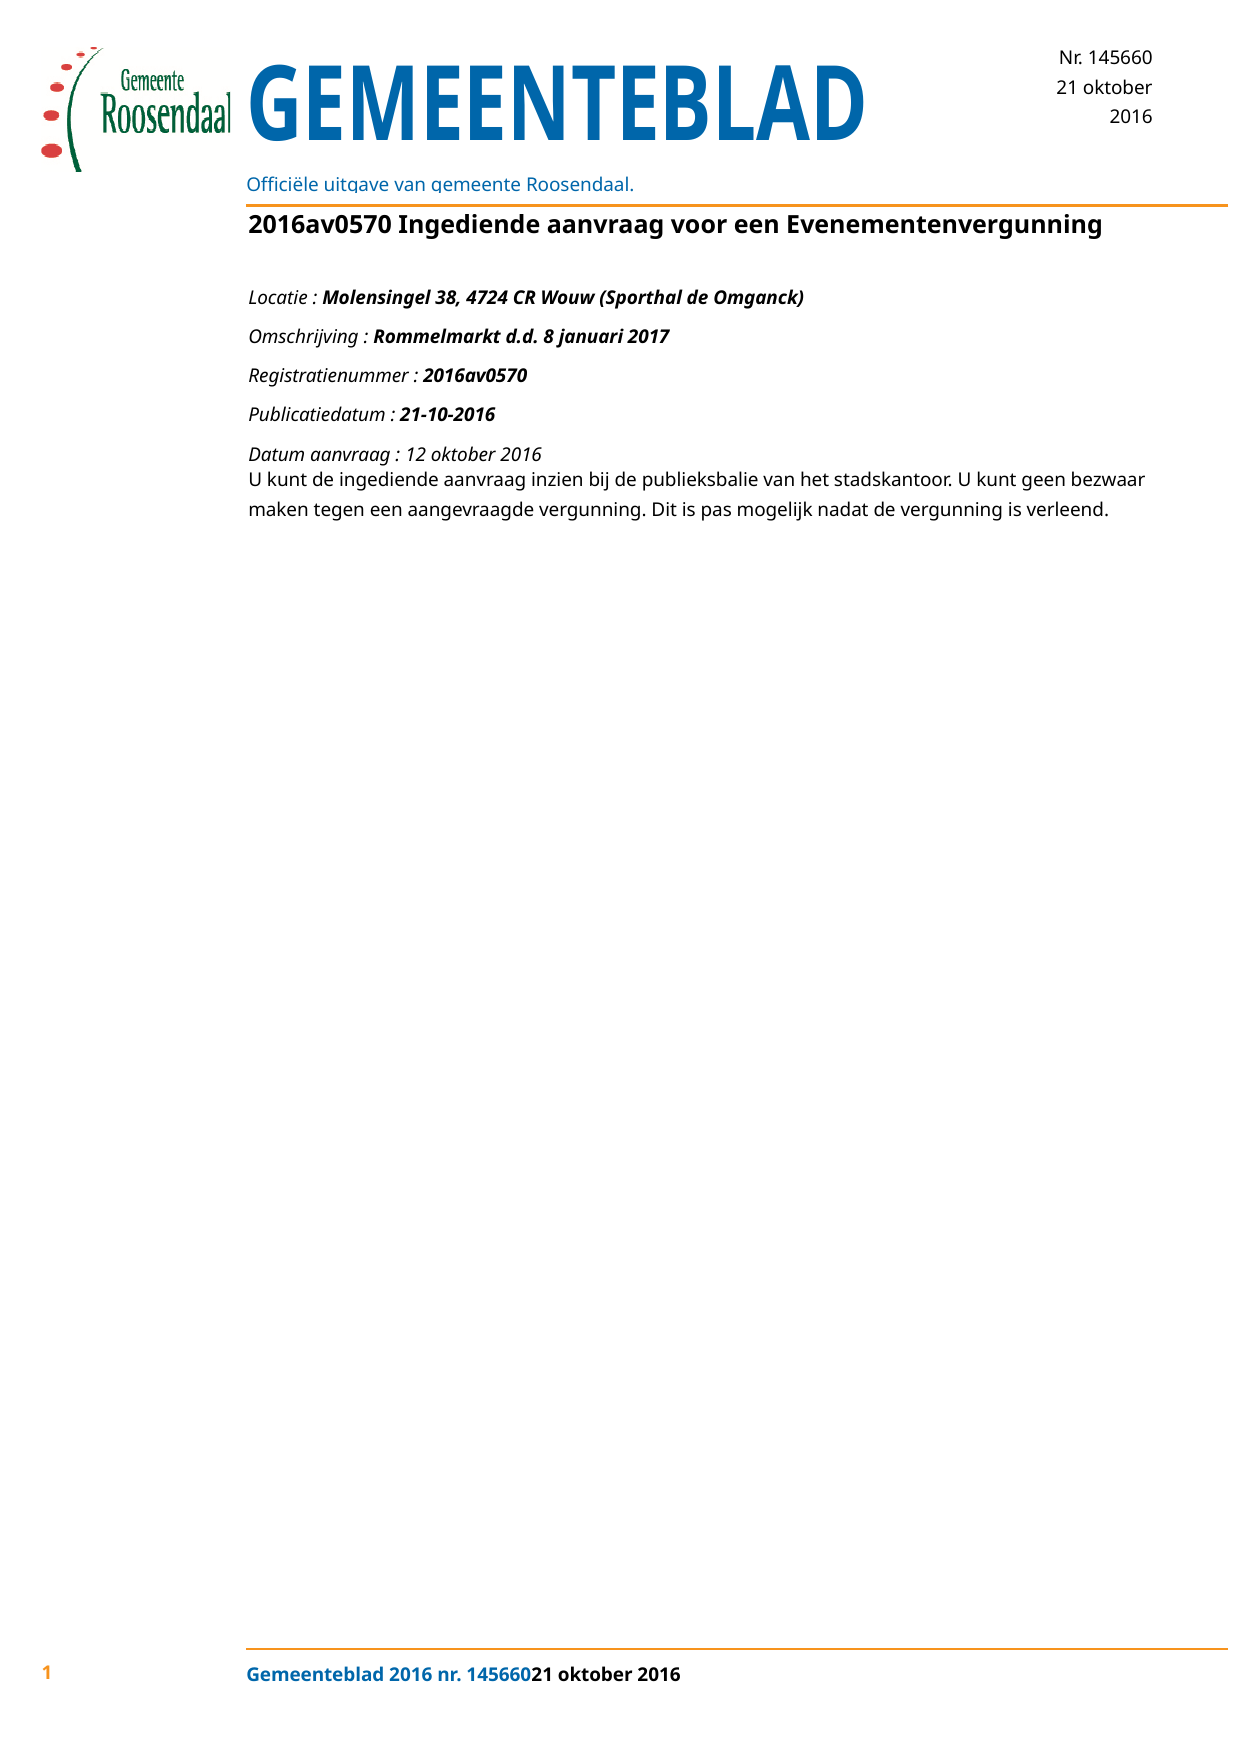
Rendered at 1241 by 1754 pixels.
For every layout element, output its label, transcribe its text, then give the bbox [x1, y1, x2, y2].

text Datum aanvraag : 12 oktober 2016 [248, 441, 1152, 467]
text U kunt de ingediende aanvraag inzien bij de publieksbalie van het stadskantoor. U kunt geen bezwaar maken tegen een aangevraagde vergunning. Dit is pas mogelijk nadat de vergunning is verleend. [248, 467, 1152, 522]
text Locatie : Molensingel 38, 4724 CR Wouw (Sporthal de Omganck) [248, 284, 1152, 309]
picture [41, 47, 231, 172]
text Publicatiedatum : 21-10-2016 [248, 402, 1152, 427]
text 2016av0570 Ingediende aanvraag voor een Evenementenvergunning [248, 207, 1152, 241]
text Omschrijving : Rommelmarkt d.d. 8 januari 2017 [248, 323, 1152, 349]
text Registratienummer : 2016av0570 [248, 362, 1152, 388]
